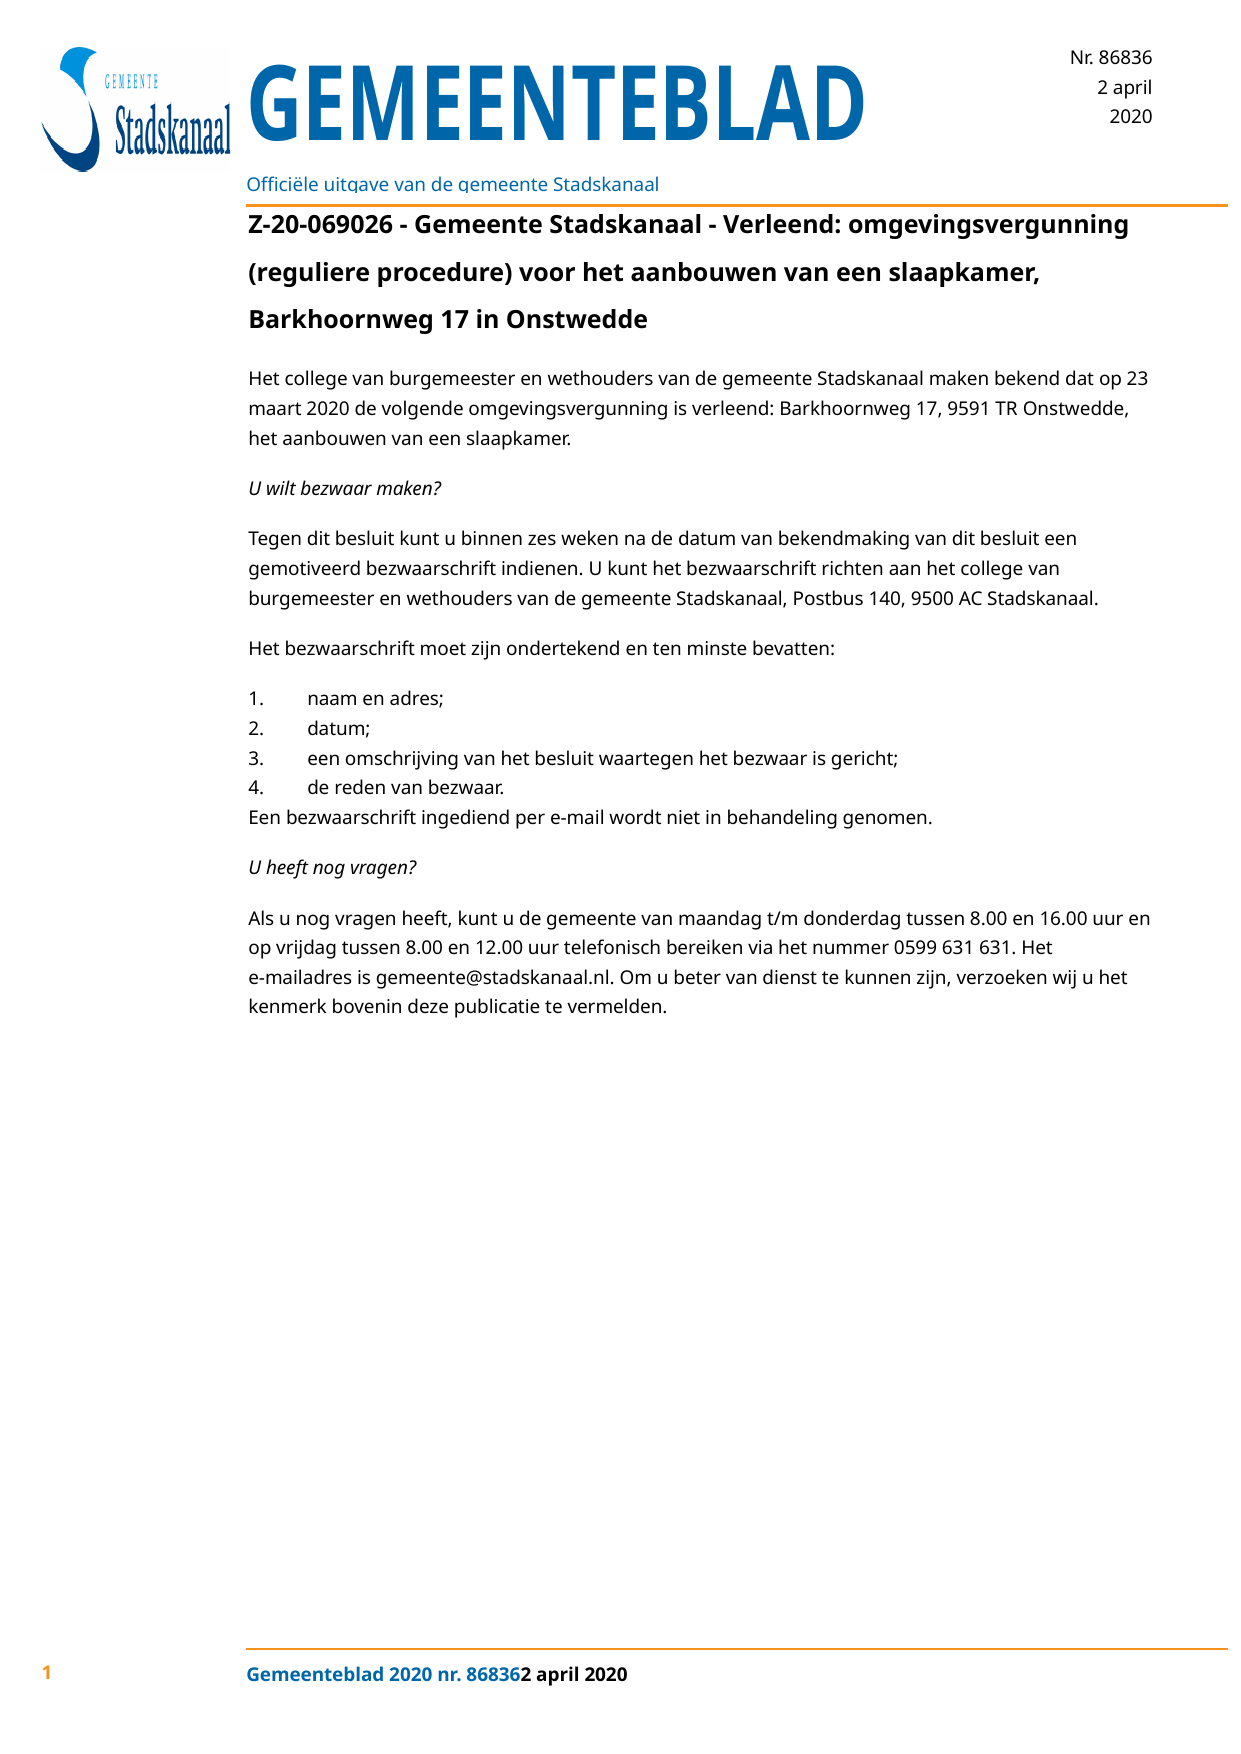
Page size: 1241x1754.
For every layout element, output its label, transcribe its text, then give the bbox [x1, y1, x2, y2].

list naam en adres; [248, 686, 1152, 711]
text U heeft nog vragen? [248, 854, 1152, 880]
text Het bezwaarschrift moet zijn ondertekend en ten minste bevatten: [248, 635, 1152, 661]
list een omschrijving van het besluit waartegen het bezwaar is gericht; [248, 745, 1152, 770]
picture [41, 47, 231, 172]
text U wilt bezwaar maken? [248, 475, 1152, 501]
text Z-20-069026 - Gemeente Stadskanaal - Verleend: omgevingsvergunning (reguliere procedure) voor het aanbouwen van een slaapkamer, Barkhoornweg 17 in Onstwedde [248, 207, 1152, 336]
text Als u nog vragen heeft, kunt u de gemeente van maandag t/m donderdag tussen 8.00 en 16.00 uur en op vrijdag tussen 8.00 en 12.00 uur telefonisch bereiken via het nummer 0599 631 631. Het e‑mailadres is gemeente@stadskanaal.nl. Om u beter van dienst te kunnen zijn, verzoeken wij u het kenmerk bovenin deze publicatie te vermelden. [248, 905, 1152, 1019]
list datum; [248, 715, 1152, 741]
list de reden van bezwaar. [248, 774, 1152, 800]
text Het college van burgemeester en wethouders van de gemeente Stadskanaal maken bekend dat op 23 maart 2020 de volgende omgevingsvergunning is verleend: Barkhoornweg 17, 9591 TR Onstwedde, het aanbouwen van een slaapkamer. [248, 366, 1152, 450]
text Tegen dit besluit kunt u binnen zes weken na de datum van bekendmaking van dit besluit een gemotiveerd bezwaarschrift indienen. U kunt het bezwaarschrift richten aan het college van burgemeester en wethouders van de gemeente Stadskanaal, Postbus 140, 9500 AC Stadskanaal. [248, 526, 1152, 610]
text Een bezwaarschrift ingediend per e-mail wordt niet in behandeling genomen. [248, 804, 1152, 829]
